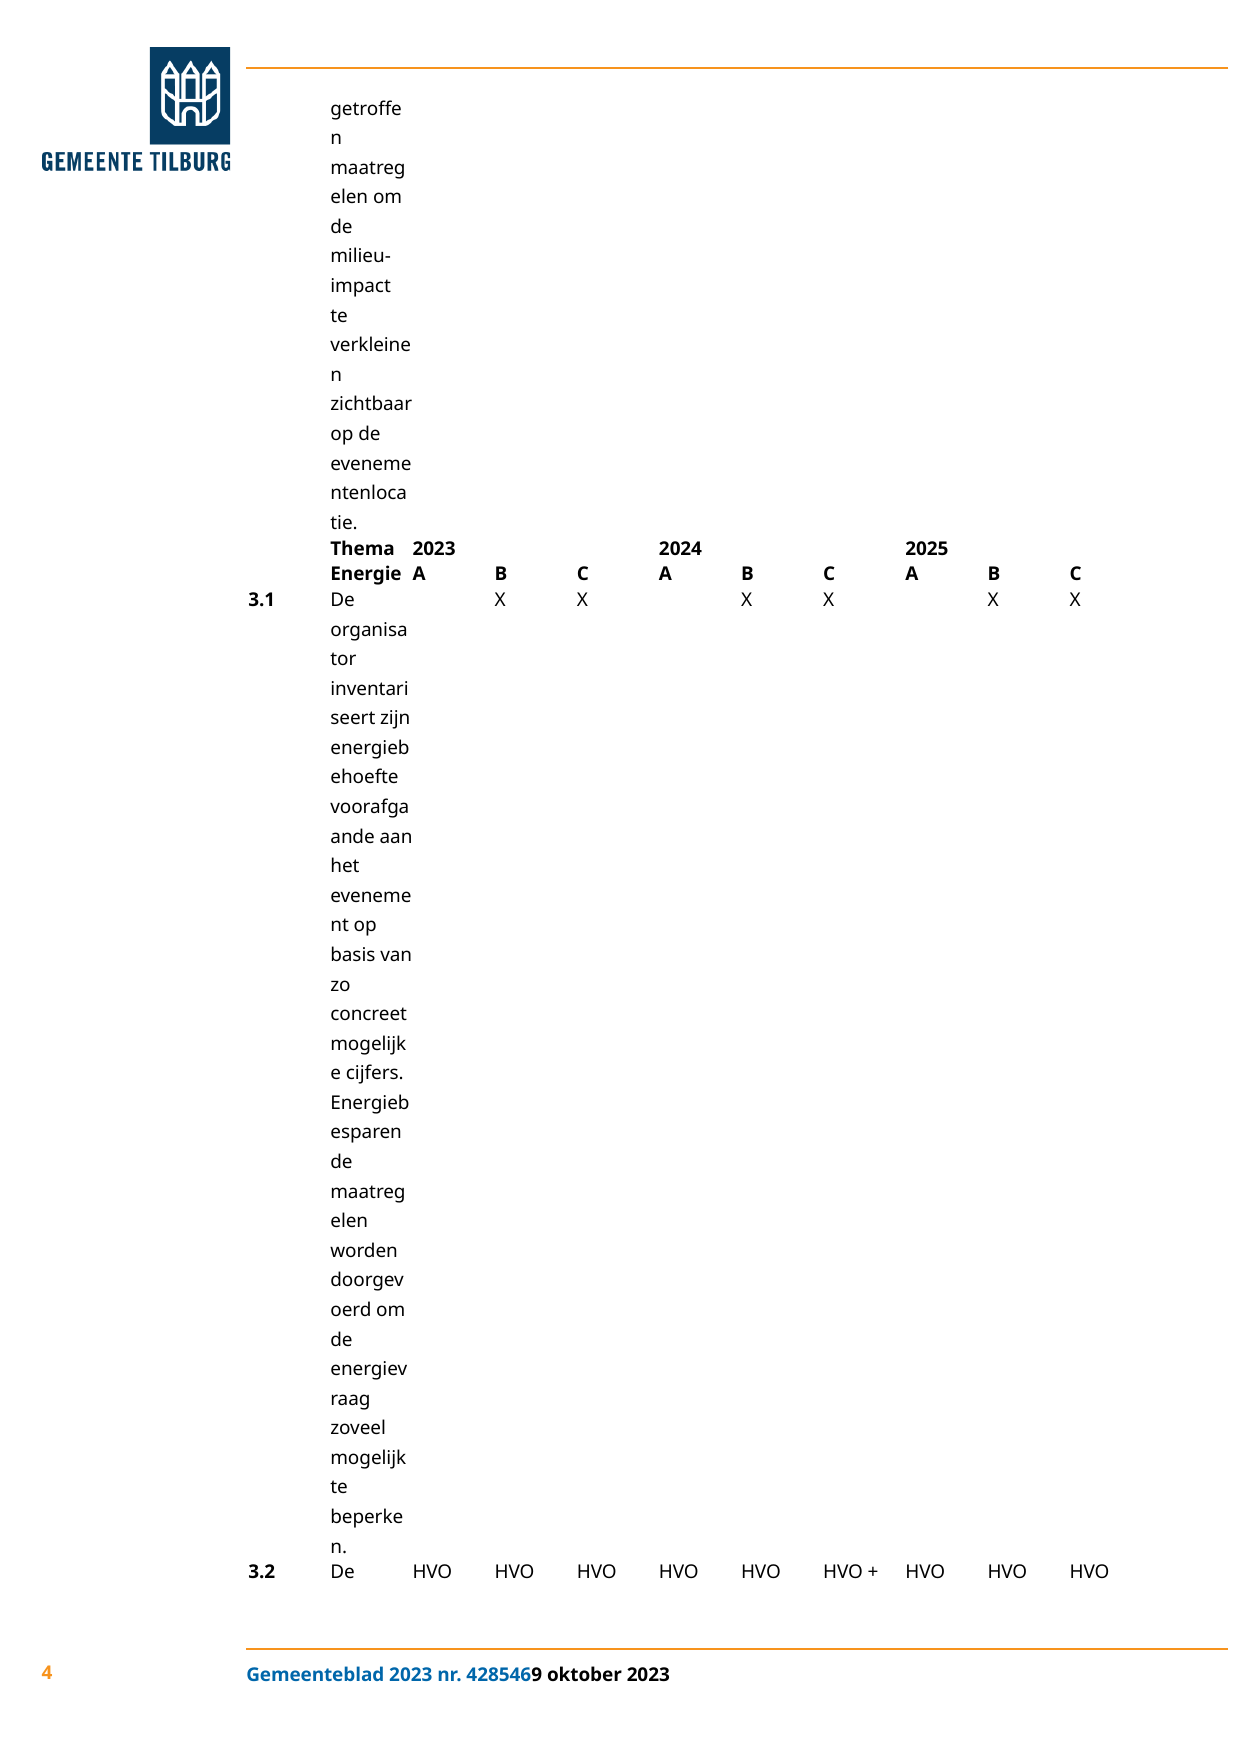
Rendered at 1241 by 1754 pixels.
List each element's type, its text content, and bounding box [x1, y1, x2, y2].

table_cell [248, 95, 330, 535]
table_cell [823, 535, 905, 560]
table_cell Energie [330, 560, 412, 586]
table_cell A [905, 560, 987, 586]
table_cell B [987, 560, 1069, 586]
table_cell X [823, 586, 905, 1558]
table_cell A [659, 560, 741, 586]
table_cell [905, 95, 987, 535]
table_cell getroffen maatregelen om de milieu-impact te verkleinen zichtbaar op de evenementenlocatie. [330, 95, 412, 535]
table_cell [659, 586, 741, 1558]
table_cell 2023 [412, 535, 494, 560]
table_cell [412, 95, 494, 535]
table_cell Thema [330, 535, 412, 560]
table_cell HVO [1069, 1559, 1152, 1584]
table_cell [248, 560, 330, 586]
table_cell [577, 95, 659, 535]
table_cell B [741, 560, 823, 586]
table_cell X [494, 586, 577, 1558]
table_cell HVO [494, 1559, 577, 1584]
table_cell De organisator inventariseert zijn energiebehoefte voorafgaande aan het evenement op basis van zo concreet mogelijke cijfers. Energiebesparende maatregelen worden doorgevoerd om de energievraag zoveel mogelijk te beperken. [330, 586, 412, 1558]
table_cell [741, 95, 823, 535]
table_cell X [987, 586, 1069, 1558]
table_cell X [577, 586, 659, 1558]
table_cell [1069, 95, 1152, 535]
table_cell 2024 [659, 535, 741, 560]
table_cell [577, 535, 659, 560]
table_cell De [330, 1559, 412, 1584]
table_cell [494, 535, 577, 560]
table_cell B [494, 560, 577, 586]
table_cell [823, 95, 905, 535]
table_cell HVO [741, 1559, 823, 1584]
table_cell [248, 535, 330, 560]
table_cell C [577, 560, 659, 586]
table_cell HVO [412, 1559, 494, 1584]
table_cell A [412, 560, 494, 586]
table_cell [741, 535, 823, 560]
table_cell HVO + [823, 1559, 905, 1584]
table_cell 2025 [905, 535, 987, 560]
table_cell 3.1 [248, 586, 330, 1558]
table_cell [987, 535, 1069, 560]
picture [41, 47, 231, 172]
table_cell X [1069, 586, 1152, 1558]
table_cell [659, 95, 741, 535]
table_cell [1069, 535, 1152, 560]
table_cell C [1069, 560, 1152, 586]
table_cell [494, 95, 577, 535]
table_cell C [823, 560, 905, 586]
table_cell HVO [905, 1559, 987, 1584]
table_cell HVO [659, 1559, 741, 1584]
table_cell HVO [577, 1559, 659, 1584]
table_cell [987, 95, 1069, 535]
table_cell [412, 586, 494, 1558]
table_cell 3.2 [248, 1559, 330, 1584]
table_cell [905, 586, 987, 1558]
table_cell X [741, 586, 823, 1558]
table_cell HVO [987, 1559, 1069, 1584]
